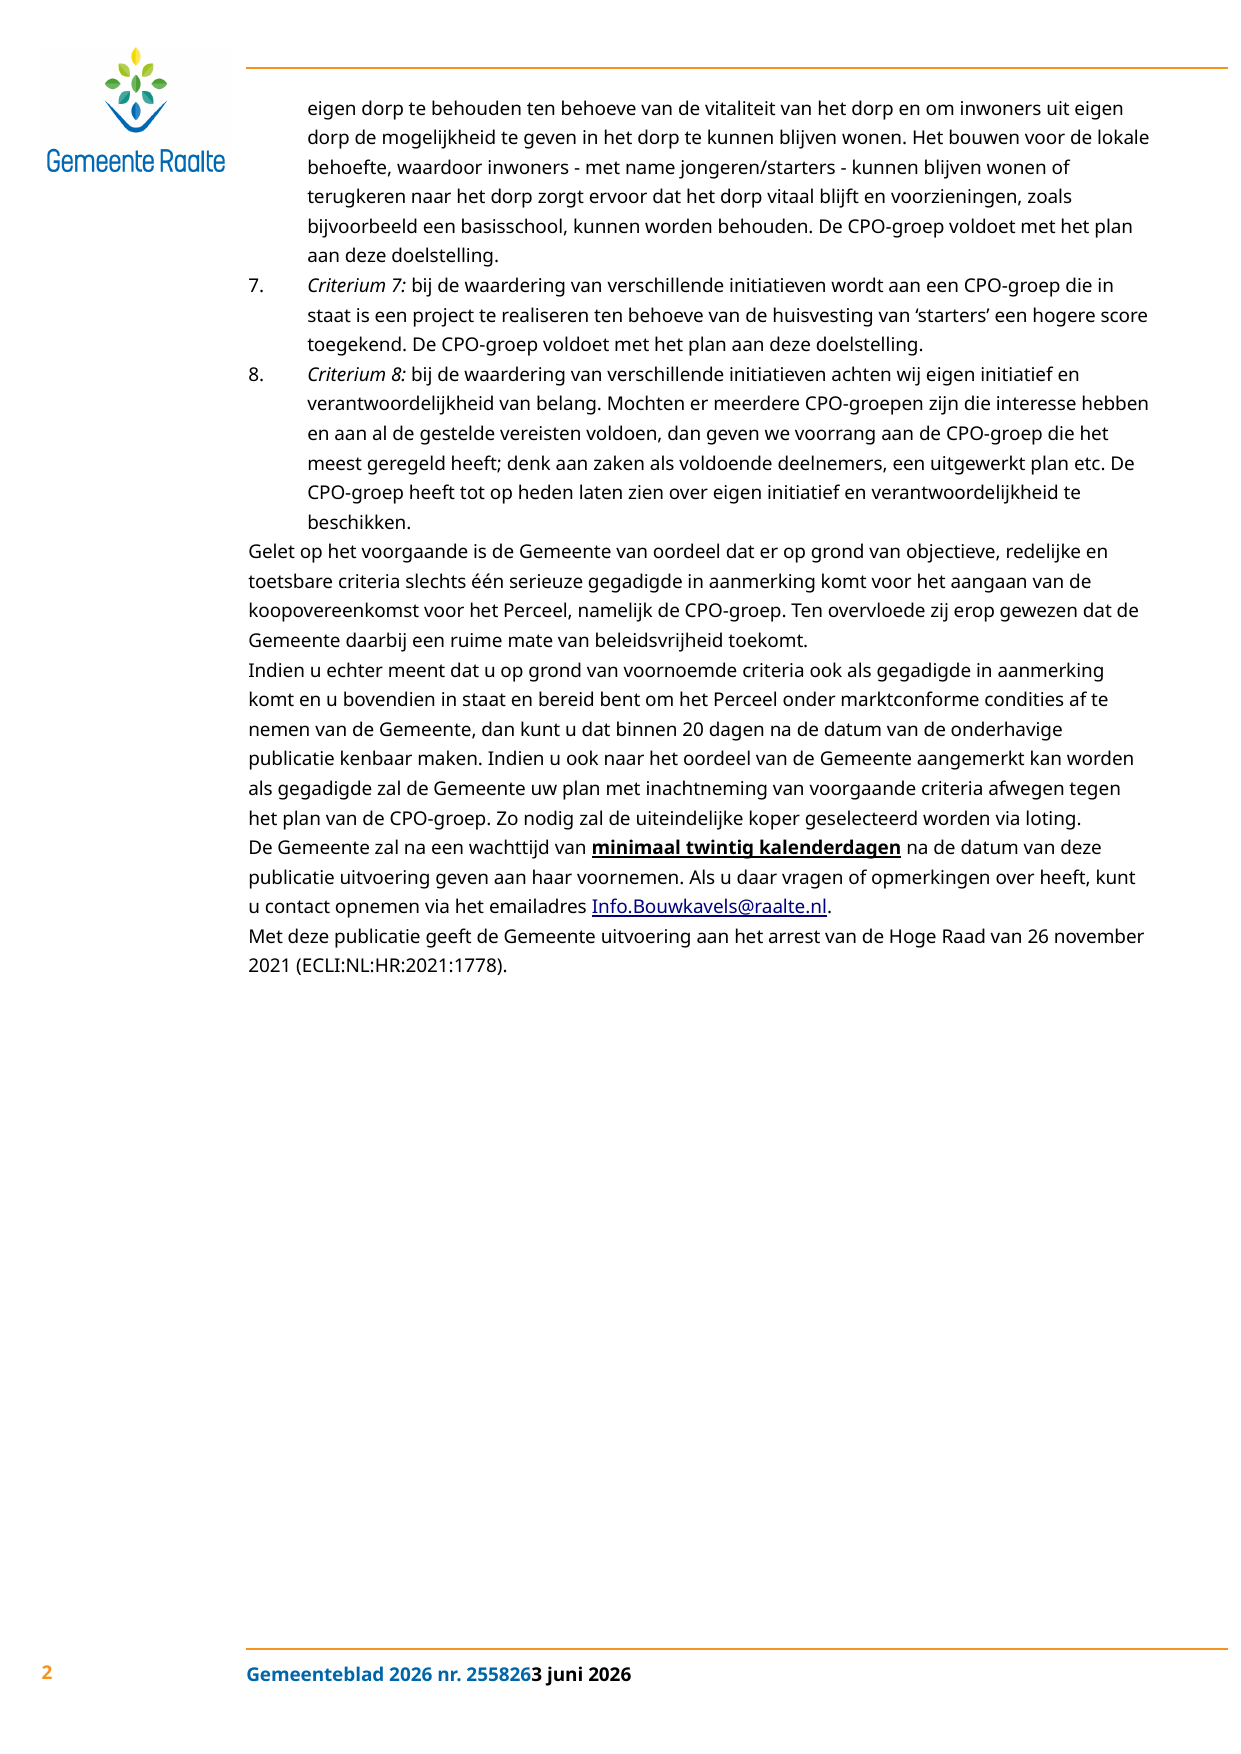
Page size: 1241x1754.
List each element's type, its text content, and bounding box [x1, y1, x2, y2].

text Indien u echter meent dat u op grond van voornoemde criteria ook als gegadigde in aanmerking komt en u bovendien in staat en bereid bent om het Perceel onder marktconforme condities af te nemen van de Gemeente, dan kunt u dat binnen 20 dagen na de datum van de onderhavige publicatie kenbaar maken. Indien u ook naar het oordeel van de Gemeente aangemerkt kan worden als gegadigde zal de Gemeente uw plan met inachtneming van voorgaande criteria afwegen tegen het plan van de CPO-groep. Zo nodig zal de uiteindelijke koper geselecteerd worden via loting. [248, 657, 1152, 831]
list eigen dorp te behouden ten behoeve van de vitaliteit van het dorp en om inwoners uit eigen dorp de mogelijkheid te geven in het dorp te kunnen blijven wonen. Het bouwen voor de lokale behoefte, waardoor inwoners - met name jongeren/starters - kunnen blijven wonen of terugkeren naar het dorp zorgt ervoor dat het dorp vitaal blijft en voorzieningen, zoals bijvoorbeeld een basisschool, kunnen worden behouden. De CPO-groep voldoet met het plan aan deze doelstelling. [248, 95, 1152, 268]
text De Gemeente zal na een wachttijd van minimaal twintig kalenderdagen na de datum van deze publicatie uitvoering geven aan haar voornemen. Als u daar vragen of opmerkingen over heeft, kunt u contact opnemen via het emailadres Info.Bouwkavels@raalte.nl. [248, 834, 1152, 919]
picture [41, 47, 231, 172]
text Gelet op het voorgaande is de Gemeente van oordeel dat er op grond van objectieve, redelijke en toetsbare criteria slechts één serieuze gegadigde in aanmerking komt voor het aangaan van de koopovereenkomst voor het Perceel, namelijk de CPO-groep. Ten overvloede zij erop gewezen dat de Gemeente daarbij een ruime mate van beleidsvrijheid toekomt. [248, 538, 1152, 653]
list Criterium 8: bij de waardering van verschillende initiatieven achten wij eigen initiatief en verantwoordelijkheid van belang. Mochten er meerdere CPO-groepen zijn die interesse hebben en aan al de gestelde vereisten voldoen, dan geven we voorrang aan de CPO-groep die het meest geregeld heeft; denk aan zaken als voldoende deelnemers, een uitgewerkt plan etc. De CPO-groep heeft tot op heden laten zien over eigen initiatief en verantwoordelijkheid te beschikken. [248, 361, 1152, 535]
text Met deze publicatie geeft de Gemeente uitvoering aan het arrest van de Hoge Raad van 26 november 2021 (ECLI:NL:HR:2021:1778). [248, 923, 1152, 978]
list Criterium 7: bij de waardering van verschillende initiatieven wordt aan een CPO-groep die in staat is een project te realiseren ten behoeve van de huisvesting van ‘starters’ een hogere score toegekend. De CPO-groep voldoet met het plan aan deze doelstelling. [248, 272, 1152, 357]
